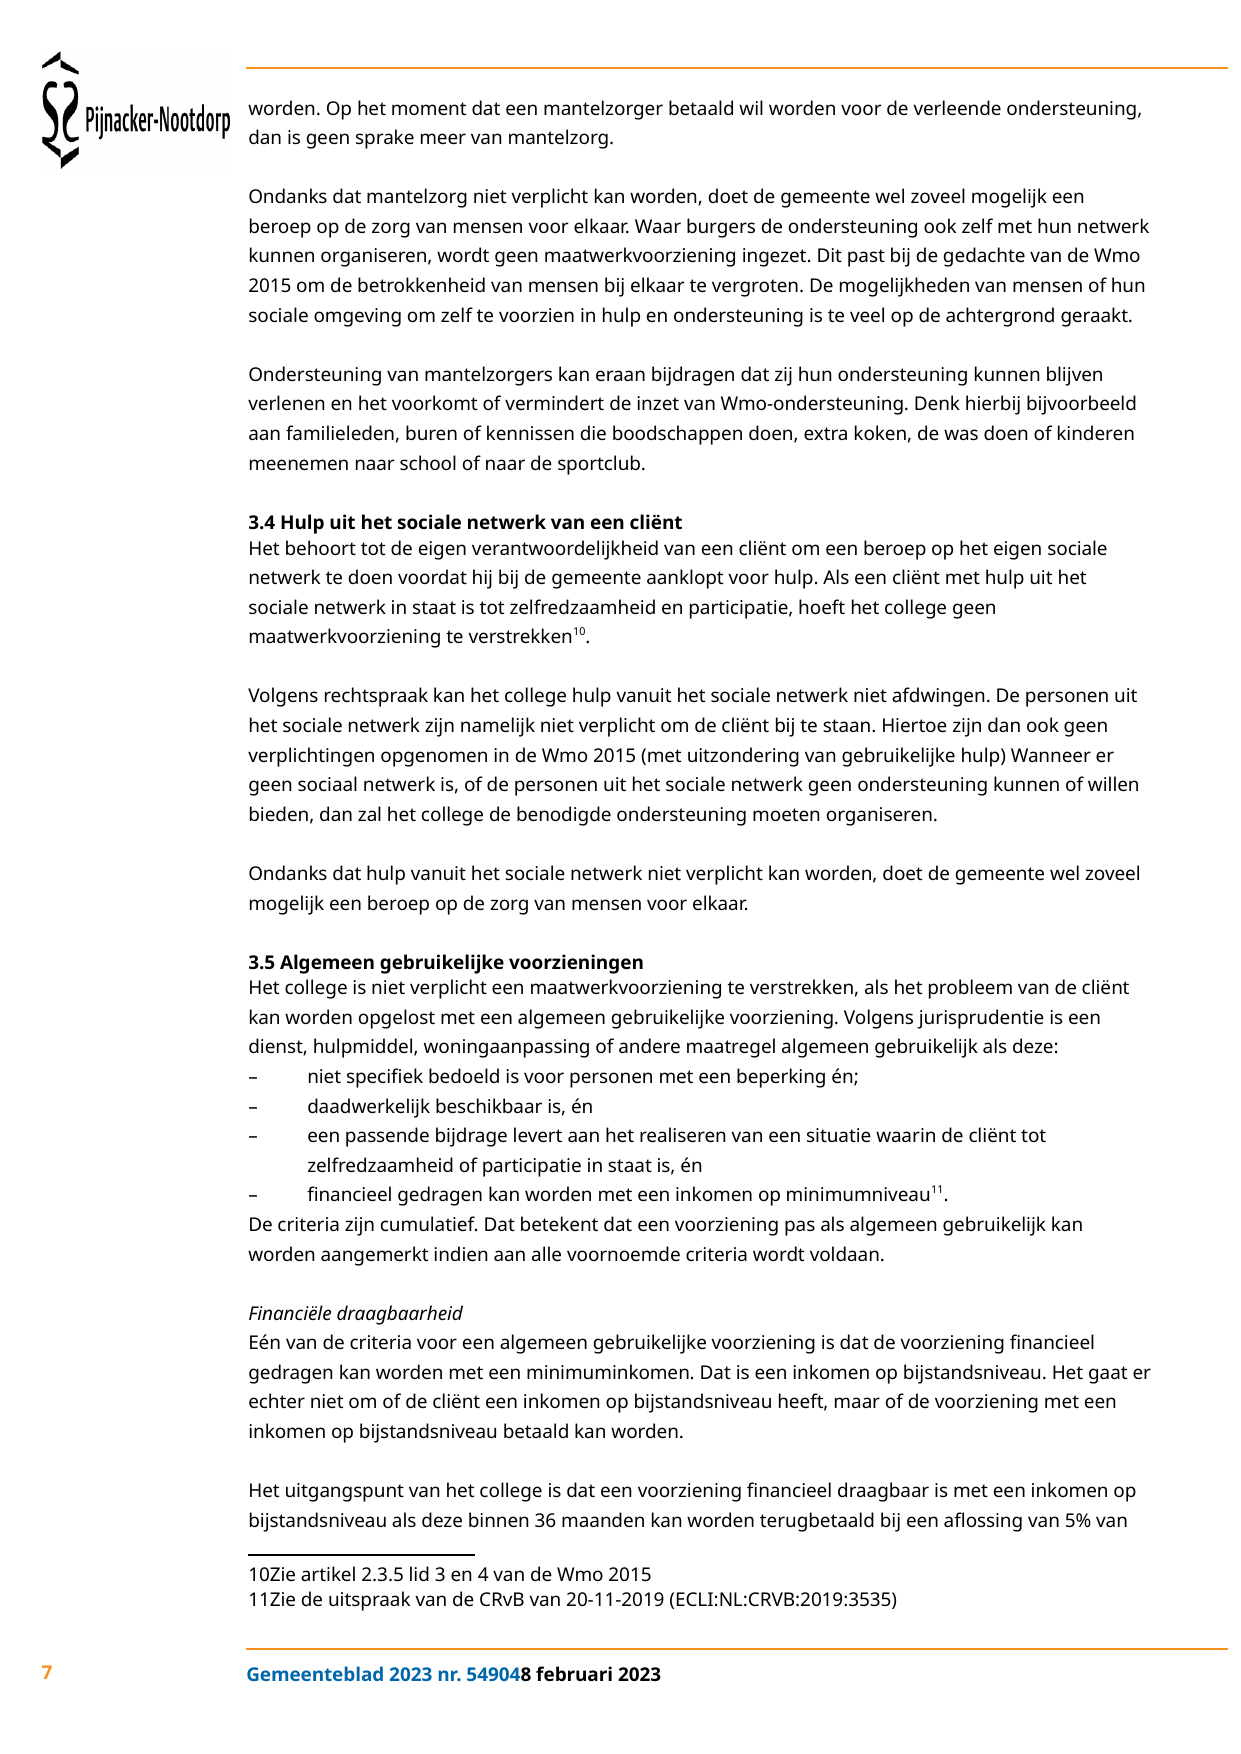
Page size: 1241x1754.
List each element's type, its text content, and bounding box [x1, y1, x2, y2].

list een passende bijdrage levert aan het realiseren van een situatie waarin de cliënt tot zelfredzaamheid of participatie in staat is, én [248, 1122, 1152, 1178]
list financieel gedragen kan worden met een inkomen op minimumniveau. [248, 1182, 1152, 1207]
text Ondersteuning van mantelzorgers kan eraan bijdragen dat zij hun ondersteuning kunnen blijven verlenen en het voorkomt of vermindert de inzet van Wmo-ondersteuning. Denk hierbij bijvoorbeeld aan familieleden, buren of kennissen die boodschappen doen, extra koken, de was doen of kinderen meenemen naar school of naar de sportclub. [248, 361, 1152, 476]
text Financiële draagbaarheid [248, 1300, 1152, 1326]
text Het uitgangspunt van het college is dat een voorziening financieel draagbaar is met een inkomen op bijstandsniveau als deze binnen 36 maanden kan worden terugbetaald bij een aflossing van 5% van [248, 1477, 1152, 1533]
picture [41, 47, 231, 172]
text worden. Op het moment dat een mantelzorger betaald wil worden voor de verleende ondersteuning, dan is geen sprake meer van mantelzorg. [248, 95, 1152, 150]
list niet specifiek bedoeld is voor personen met een beperking én; [248, 1063, 1152, 1089]
text Het college is niet verplicht een maatwerkvoorziening te verstrekken, als het probleem van de cliënt kan worden opgelost met een algemeen gebruikelijke voorziening. Volgens jurisprudentie is een dienst, hulpmiddel, woningaanpassing of andere maatregel algemeen gebruikelijk als deze: [248, 974, 1152, 1059]
text De criteria zijn cumulatief. Dat betekent dat een voorziening pas als algemeen gebruikelijk kan worden aangemerkt indien aan alle voornoemde criteria wordt voldaan. [248, 1211, 1152, 1267]
text Ondanks dat hulp vanuit het sociale netwerk niet verplicht kan worden, doet de gemeente wel zoveel mogelijk een beroep op de zorg van mensen voor elkaar. [248, 860, 1152, 915]
list Zie de uitspraak van de CRvB van 20-11-2019 (ECLI:NL:CRVB:2019:3535) [248, 1586, 1152, 1612]
text 3.5 Algemeen gebruikelijke voorzieningen [248, 949, 1152, 974]
text Volgens rechtspraak kan het college hulp vanuit het sociale netwerk niet afdwingen. De personen uit het sociale netwerk zijn namelijk niet verplicht om de cliënt bij te staan. Hiertoe zijn dan ook geen verplichtingen opgenomen in de Wmo 2015 (met uitzondering van gebruikelijke hulp) Wanneer er geen sociaal netwerk is, of de personen uit het sociale netwerk geen ondersteuning kunnen of willen bieden, dan zal het college de benodigde ondersteuning moeten organiseren. [248, 683, 1152, 827]
text Ondanks dat mantelzorg niet verplicht kan worden, doet de gemeente wel zoveel mogelijk een beroep op de zorg van mensen voor elkaar. Waar burgers de ondersteuning ook zelf met hun netwerk kunnen organiseren, wordt geen maatwerkvoorziening ingezet. Dit past bij de gedachte van de Wmo 2015 om de betrokkenheid van mensen bij elkaar te vergroten. De mogelijkheden van mensen of hun sociale omgeving om zelf te voorzien in hulp en ondersteuning is te veel op de achtergrond geraakt. [248, 183, 1152, 328]
list daadwerkelijk beschikbaar is, én [248, 1093, 1152, 1119]
text Het behoort tot de eigen verantwoordelijkheid van een cliënt om een beroep op het eigen sociale netwerk te doen voordat hij bij de gemeente aanklopt voor hulp. Als een cliënt met hulp uit het sociale netwerk in staat is tot zelfredzaamheid en participatie, hoeft het college geen maatwerkvoorziening te verstrekken. [248, 535, 1152, 649]
text Zie artikel 2.3.5 lid 3 en 4 van de Wmo 2015 [248, 1561, 1152, 1586]
text 3.4 Hulp uit het sociale netwerk van een cliënt [248, 509, 1152, 535]
text Eén van de criteria voor een algemeen gebruikelijke voorziening is dat de voorziening financieel gedragen kan worden met een minimuminkomen. Dat is een inkomen op bijstandsniveau. Het gaat er echter niet om of de cliënt een inkomen op bijstandsniveau heeft, maar of de voorziening met een inkomen op bijstandsniveau betaald kan worden. [248, 1329, 1152, 1444]
